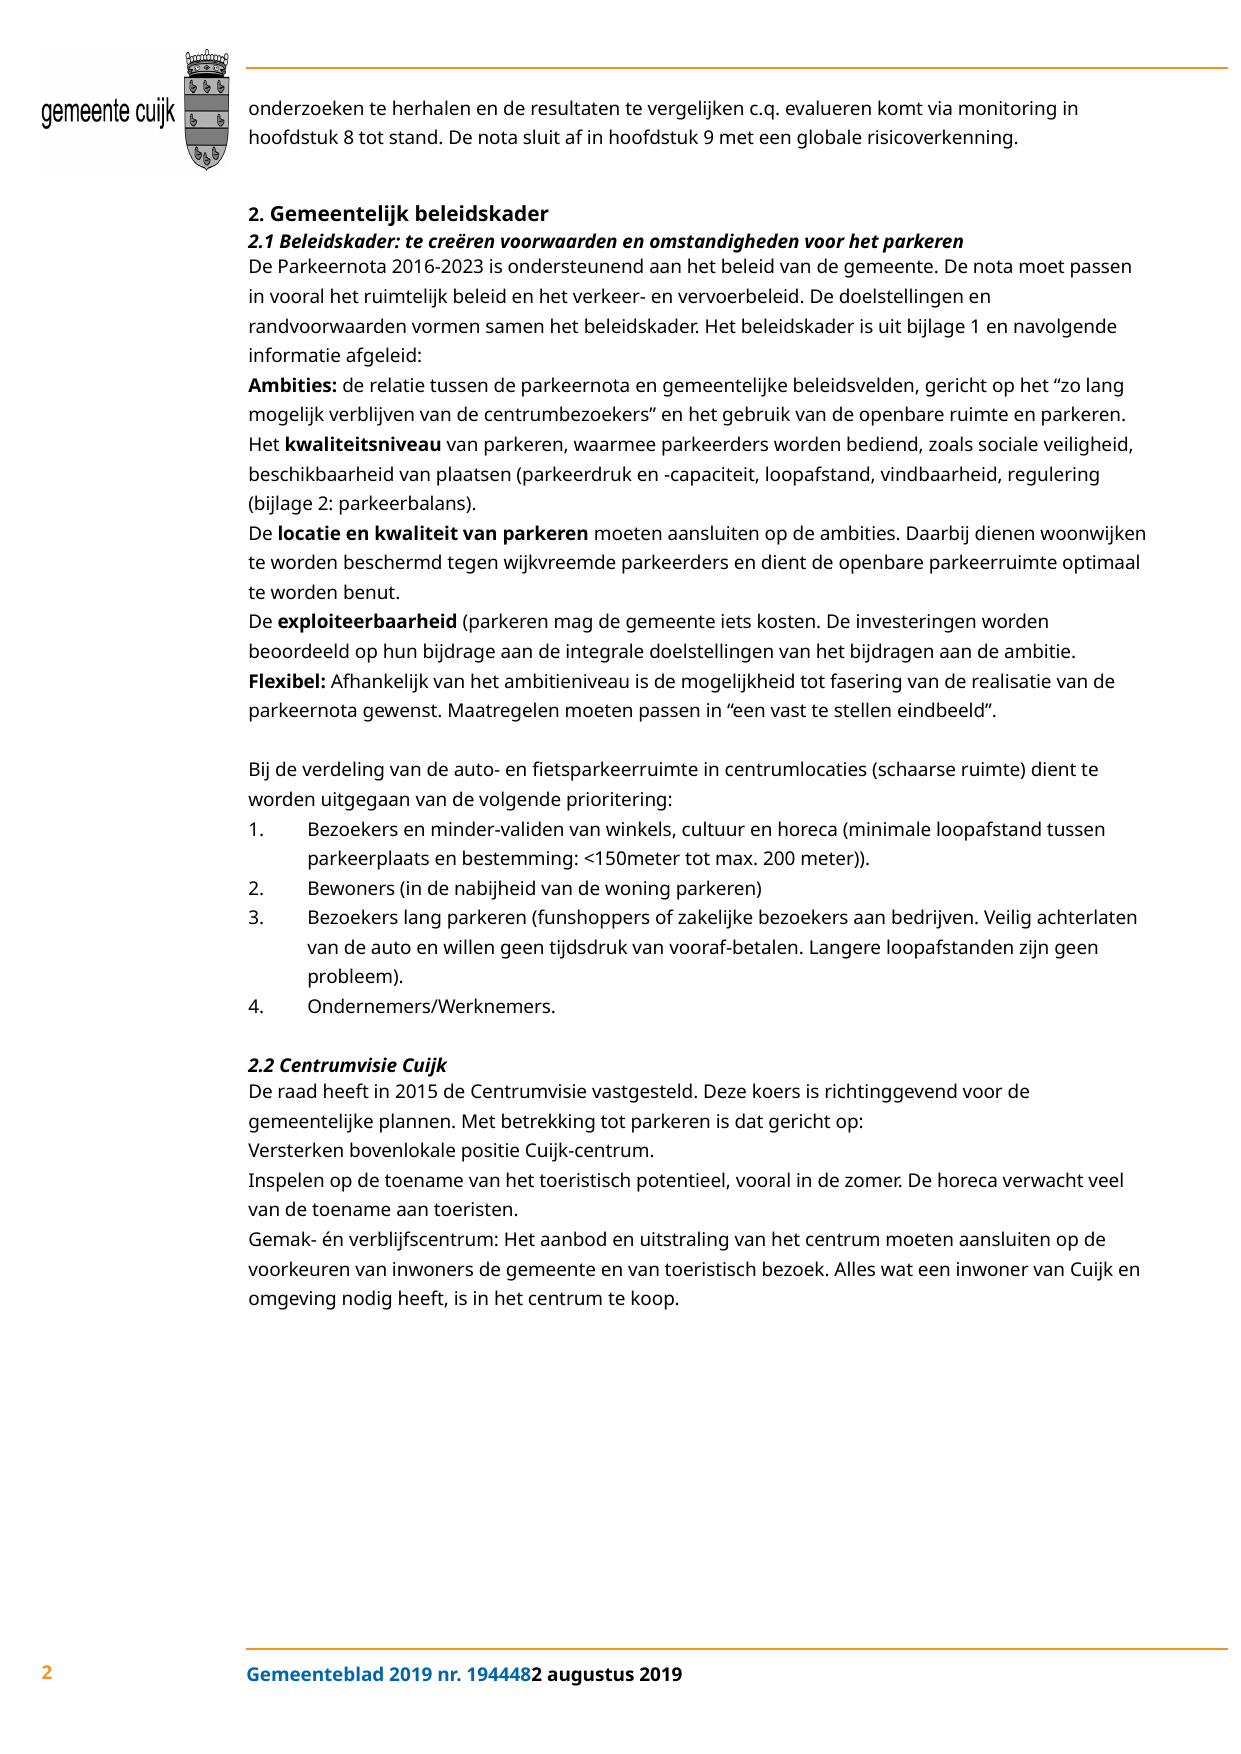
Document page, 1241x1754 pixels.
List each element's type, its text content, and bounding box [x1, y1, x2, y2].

text Flexibel: Afhankelijk van het ambitieniveau is de mogelijkheid tot fasering van de realisatie van de parkeernota gewenst. Maatregelen moeten passen in “een vast te stellen eindbeeld”. [248, 668, 1152, 723]
text Ambities: de relatie tussen de parkeernota en gemeentelijke beleidsvelden, gericht op het “zo lang mogelijk verblijven van de centrumbezoekers” en het gebruik van de openbare ruimte en parkeren. [248, 372, 1152, 427]
text Inspelen op de toename van het toeristisch potentieel, vooral in de zomer. De horeca verwacht veel van de toename aan toeristen. [248, 1167, 1152, 1222]
list Bezoekers lang parkeren (funshoppers of zakelijke bezoekers aan bedrijven. Veilig achterlaten van de auto en willen geen tijdsdruk van vooraf-betalen. Langere loopafstanden zijn geen probleem). [248, 904, 1152, 989]
text 2. Gemeentelijk beleidskader [248, 199, 1152, 228]
list Ondernemers/Werknemers. [248, 993, 1152, 1019]
list Bewoners (in de nabijheid van de woning parkeren) [248, 875, 1152, 901]
text De exploiteerbaarheid (parkeren mag de gemeente iets kosten. De investeringen worden beoordeeld op hun bijdrage aan de integrale doelstellingen van het bijdragen aan de ambitie. [248, 609, 1152, 664]
text De raad heeft in 2015 de Centrumvisie vastgesteld. Deze koers is richtinggevend voor de gemeentelijke plannen. Met betrekking tot parkeren is dat gericht op: [248, 1078, 1152, 1133]
text Gemak- én verblijfscentrum: Het aanbod en uitstraling van het centrum moeten aansluiten op de voorkeuren van inwoners de gemeente en van toeristisch bezoek. Alles wat een inwoner van Cuijk en omgeving nodig heeft, is in het centrum te koop. [248, 1226, 1152, 1311]
text Bij de verdeling van de auto- en fietsparkeerruimte in centrumlocaties (schaarse ruimte) dient te worden uitgegaan van de volgende prioritering: [248, 757, 1152, 812]
text 2.2 Centrumvisie Cuijk [248, 1052, 1152, 1078]
text Versterken bovenlokale positie Cuijk-centrum. [248, 1137, 1152, 1163]
text Het kwaliteitsniveau van parkeren, waarmee parkeerders worden bediend, zoals sociale veiligheid, beschikbaarheid van plaatsen (parkeerdruk en -capaciteit, loopafstand, vindbaarheid, regulering (bijlage 2: parkeerbalans). [248, 431, 1152, 516]
picture [41, 47, 231, 172]
text De locatie en kwaliteit van parkeren moeten aansluiten op de ambities. Daarbij dienen woonwijken te worden beschermd tegen wijkvreemde parkeerders en dient de openbare parkeerruimte optimaal te worden benut. [248, 520, 1152, 605]
text De Parkeernota 2016-2023 is ondersteunend aan het beleid van de gemeente. De nota moet passen in vooral het ruimtelijk beleid en het verkeer- en vervoerbeleid. De doelstellingen en randvoorwaarden vormen samen het beleidskader. Het beleidskader is uit bijlage 1 en navolgende informatie afgeleid: [248, 254, 1152, 368]
text 2.1 Beleidskader: te creëren voorwaarden en omstandigheden voor het parkeren [248, 228, 1152, 254]
list Bezoekers en minder-validen van winkels, cultuur en horeca (minimale loopafstand tussen parkeerplaats en bestemming: <150meter tot max. 200 meter)). [248, 816, 1152, 871]
text onderzoeken te herhalen en de resultaten te vergelijken c.q. evalueren komt via monitoring in hoofdstuk 8 tot stand. De nota sluit af in hoofdstuk 9 met een globale risicoverkenning. [248, 95, 1152, 150]
